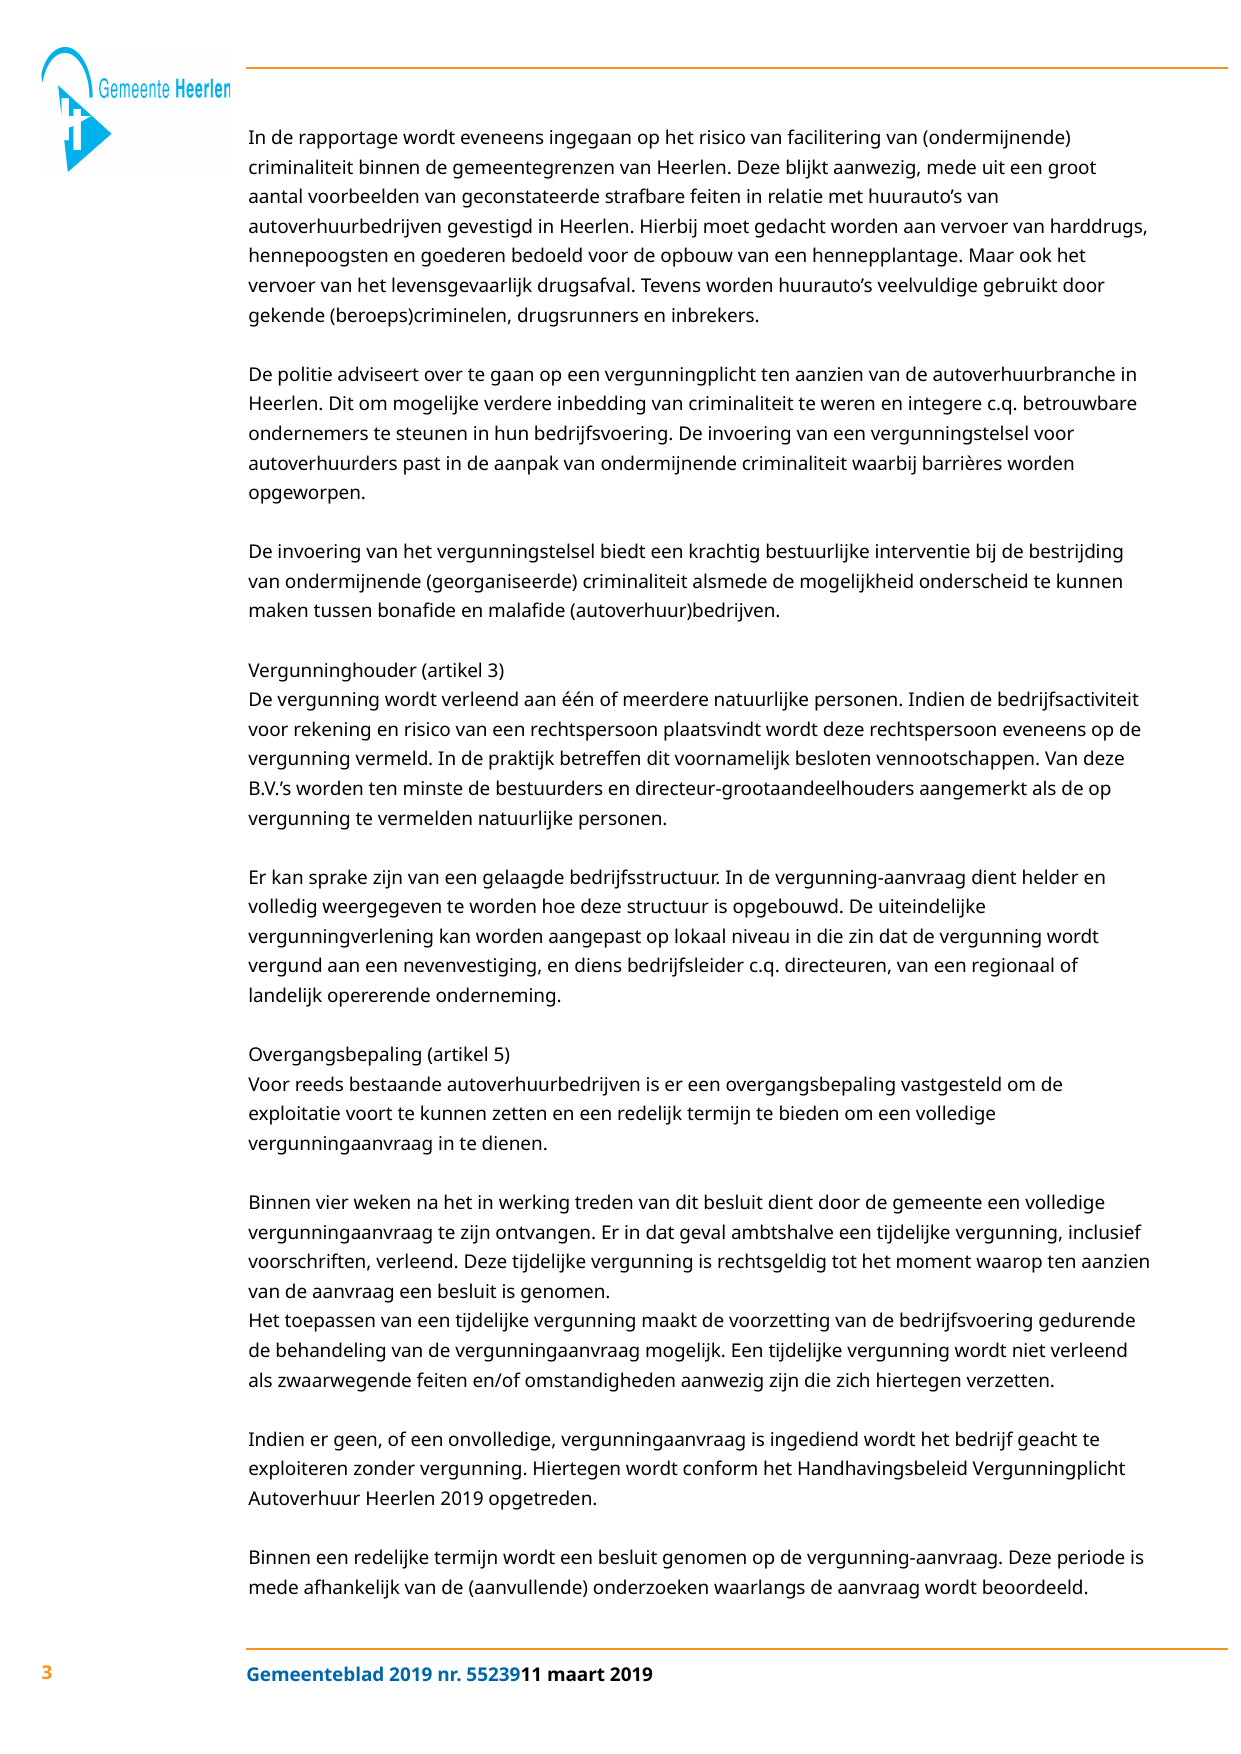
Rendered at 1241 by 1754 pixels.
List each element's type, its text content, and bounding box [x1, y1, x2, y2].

text Vergunninghouder (artikel 3) [248, 657, 1152, 683]
picture [41, 47, 58, 70]
text In de rapportage wordt eveneens ingegaan op het risico van facilitering van (ondermijnende) criminaliteit binnen de gemeentegrenzen van Heerlen. Deze blijkt aanwezig, mede uit een groot aantal voorbeelden van geconstateerde strafbare feiten in relatie met huurauto’s van autoverhuurbedrijven gevestigd in Heerlen. Hierbij moet gedacht worden aan vervoer van harddrugs, hennepoogsten en goederen bedoeld voor de opbouw van een hennepplantage. Maar ook het vervoer van het levensgevaarlijk drugsafval. Tevens worden huurauto’s veelvuldige gebruikt door gekende (beroeps)criminelen, drugsrunners en inbrekers. [248, 124, 1152, 328]
text De invoering van het vergunningstelsel biedt een krachtig bestuurlijke interventie bij de bestrijding van ondermijnende (georganiseerde) criminaliteit alsmede de mogelijkheid onderscheid te kunnen maken tussen bonafide en malafide (autoverhuur)bedrijven. [248, 538, 1152, 623]
text De politie adviseert over te gaan op een vergunningplicht ten aanzien van de autoverhuurbranche in Heerlen. Dit om mogelijke verdere inbedding van criminaliteit te weren en integere c.q. betrouwbare ondernemers te steunen in hun bedrijfsvoering. De invoering van een vergunningstelsel voor autoverhuurders past in de aanpak van ondermijnende criminaliteit waarbij barrières worden opgeworpen. [248, 361, 1152, 505]
text Binnen vier weken na het in werking treden van dit besluit dient door de gemeente een volledige vergunningaanvraag te zijn ontvangen. Er in dat geval ambtshalve een tijdelijke vergunning, inclusief voorschriften, verleend. Deze tijdelijke vergunning is rechtsgeldig tot het moment waarop ten aanzien van de aanvraag een besluit is genomen. [248, 1189, 1152, 1304]
text Voor reeds bestaande autoverhuurbedrijven is er een overgangsbepaling vastgesteld om de exploitatie voort te kunnen zetten en een redelijk termijn te bieden om een volledige vergunningaanvraag in te dienen. [248, 1071, 1152, 1156]
text Overgangsbepaling (artikel 5) [248, 1041, 1152, 1067]
text Het toepassen van een tijdelijke vergunning maakt de voorzetting van de bedrijfsvoering gedurende de behandeling van de vergunningaanvraag mogelijk. Een tijdelijke vergunning wordt niet verleend als zwaarwegende feiten en/of omstandigheden aanwezig zijn die zich hiertegen verzetten. [248, 1308, 1152, 1393]
text Binnen een redelijke termijn wordt een besluit genomen op de vergunning-aanvraag. Deze periode is mede afhankelijk van de (aanvullende) onderzoeken waarlangs de aanvraag wordt beoordeeld. [248, 1544, 1152, 1600]
text De vergunning wordt verleend aan één of meerdere natuurlijke personen. Indien de bedrijfsactiviteit voor rekening en risico van een rechtspersoon plaatsvindt wordt deze rechtspersoon eveneens op de vergunning vermeld. In de praktijk betreffen dit voornamelijk besloten vennootschappen. Van deze B.V.’s worden ten minste de bestuurders en directeur-grootaandeelhouders aangemerkt als de op vergunning te vermelden natuurlijke personen. [248, 686, 1152, 831]
text Indien er geen, of een onvolledige, vergunningaanvraag is ingediend wordt het bedrijf geacht te exploiteren zonder vergunning. Hiertegen wordt conform het Handhavingsbeleid Vergunningplicht Autoverhuur Heerlen 2019 opgetreden. [248, 1426, 1152, 1511]
text Er kan sprake zijn van een gelaagde bedrijfsstructuur. In de vergunning-aanvraag dient helder en volledig weergegeven te worden hoe deze structuur is opgebouwd. De uiteindelijke vergunningverlening kan worden aangepast op lokaal niveau in die zin dat de vergunning wordt vergund aan een nevenvestiging, en diens bedrijfsleider c.q. directeuren, van een regionaal of landelijk opererende onderneming. [248, 864, 1152, 1008]
picture [41, 47, 231, 172]
